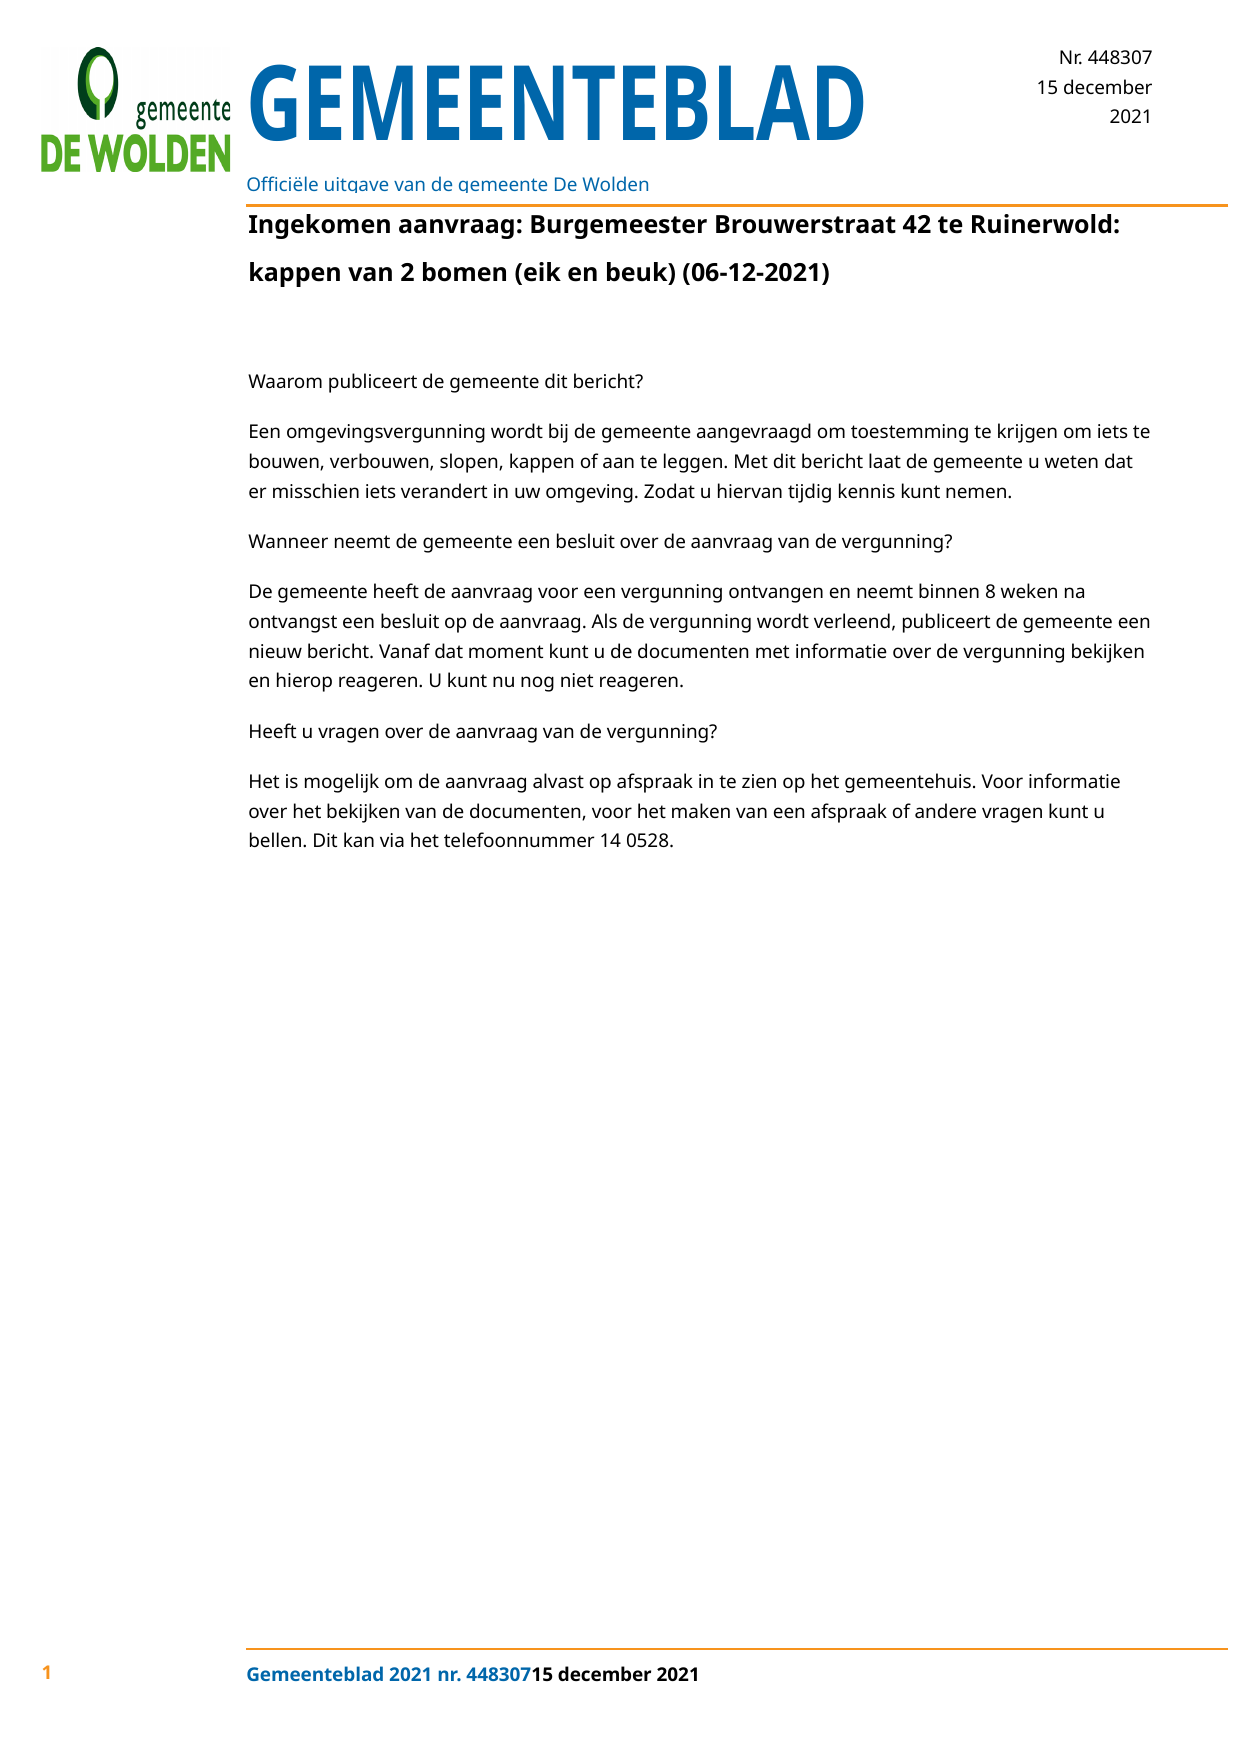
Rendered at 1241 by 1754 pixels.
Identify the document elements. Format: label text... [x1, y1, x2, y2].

text Het is mogelijk om de aanvraag alvast op afspraak in te zien op het gemeentehuis. Voor informatie over het bekijken van de documenten, voor het maken van een afspraak of andere vragen kunt u bellen. Dit kan via het telefoonnummer 14 0528. [248, 768, 1152, 853]
text Heeft u vragen over de aanvraag van de vergunning? [248, 718, 1152, 744]
text Ingekomen aanvraag: Burgemeester Brouwerstraat 42 te Ruinerwold: kappen van 2 bomen (eik en beuk) (06-12-2021) [248, 207, 1152, 288]
text Een omgevingsvergunning wordt bij de gemeente aangevraagd om toestemming te krijgen om iets te bouwen, verbouwen, slopen, kappen of aan te leggen. Met dit bericht laat de gemeente u weten dat er misschien iets verandert in uw omgeving. Zodat u hiervan tijdig kennis kunt nemen. [248, 419, 1152, 504]
text Waarom publiceert de gemeente dit bericht? [248, 368, 1152, 394]
picture [41, 47, 231, 172]
text Wanneer neemt de gemeente een besluit over de aanvraag van de vergunning? [248, 528, 1152, 554]
text De gemeente heeft de aanvraag voor een vergunning ontvangen en neemt binnen 8 weken na ontvangst een besluit op de aanvraag. Als de vergunning wordt verleend, publiceert de gemeente een nieuw bericht. Vanaf dat moment kunt u de documenten met informatie over de vergunning bekijken en hierop reageren. U kunt nu nog niet reageren. [248, 579, 1152, 693]
